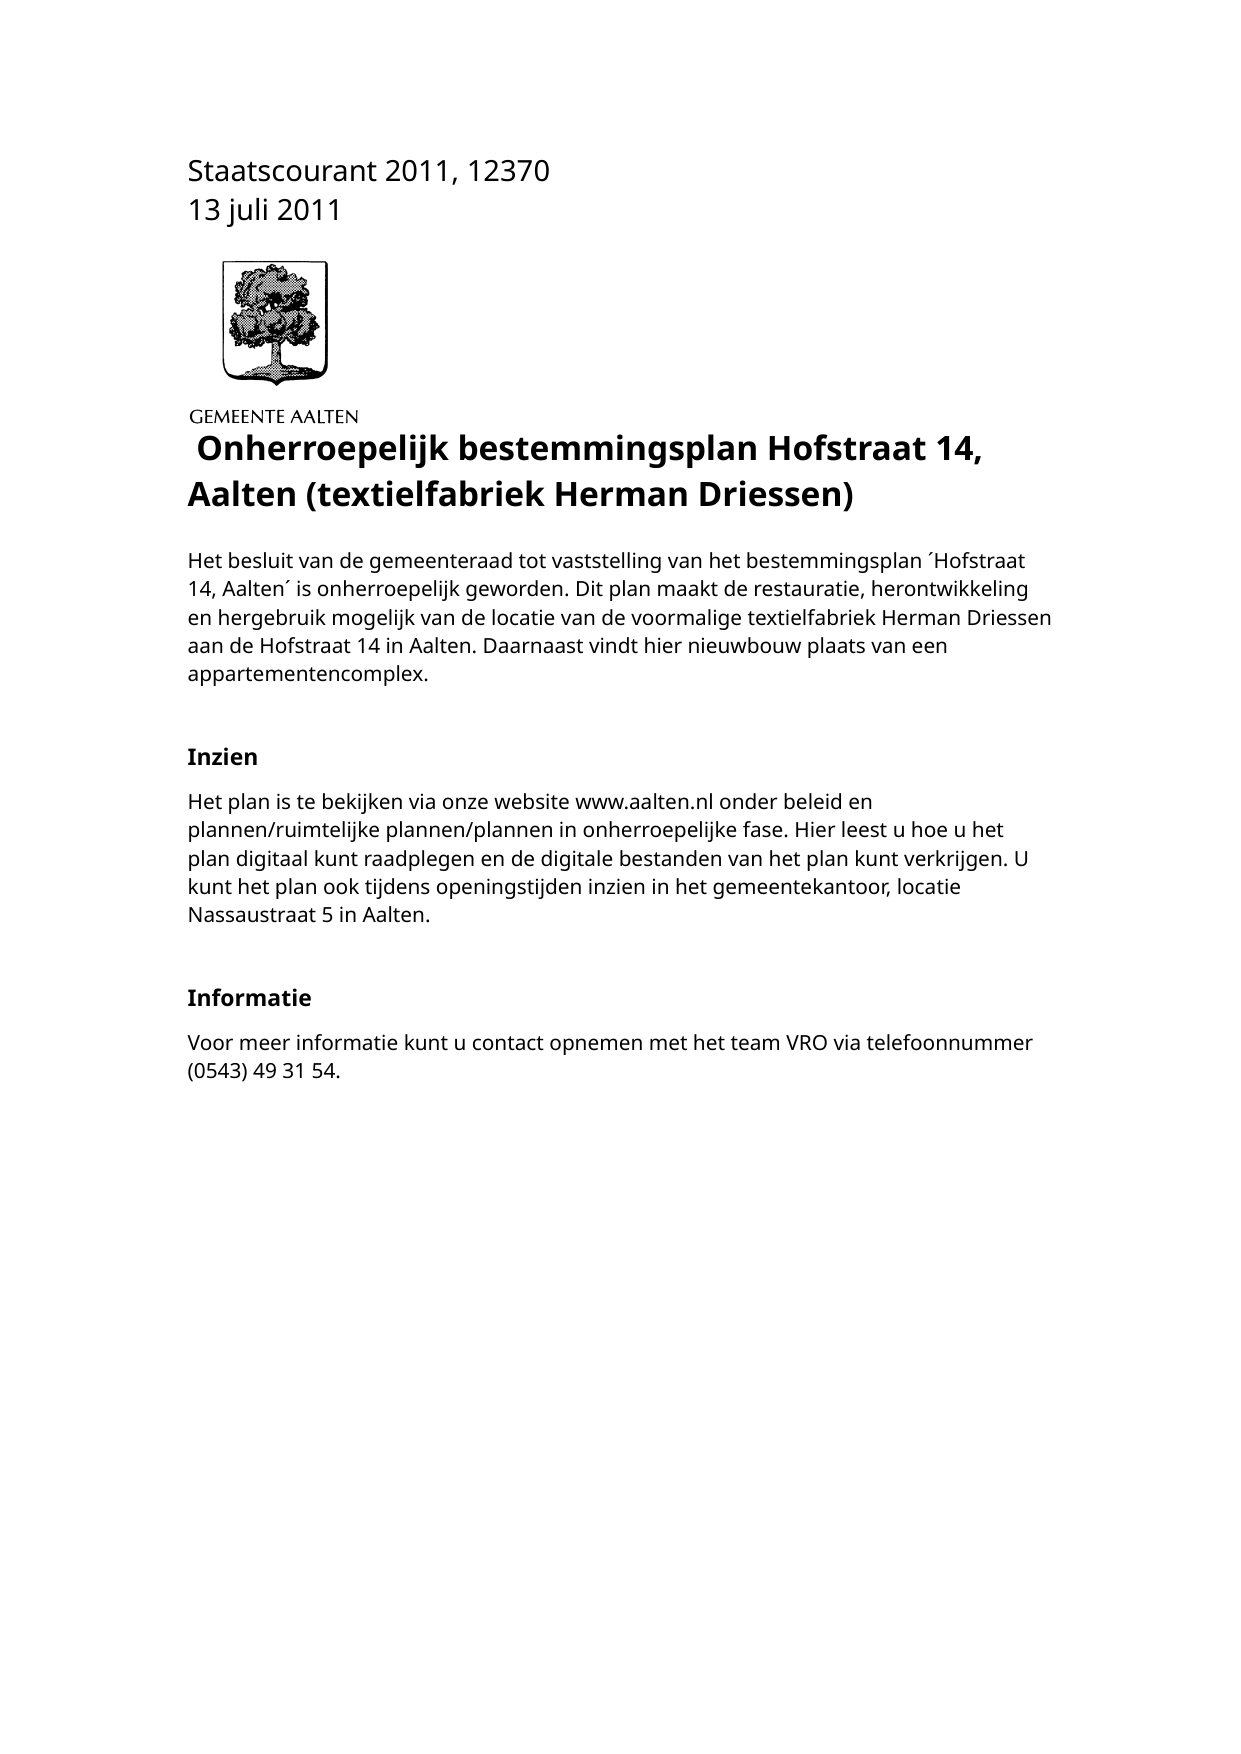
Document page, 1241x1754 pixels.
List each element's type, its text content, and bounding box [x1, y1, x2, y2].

subtitle Inzien [187, 741, 1053, 772]
text Het plan is te bekijken via onze website www.aalten.nl onder beleid en plannen/ruimtelijke plannen/plannen in onherroepelijke fase. Hier leest u hoe u het plan digitaal kunt raadplegen en de digitale bestanden van het plan kunt verkrijgen. U kunt het plan ook tijdens openingstijden inzien in het gemeentekantoor, locatie Nassaustraat 5 in Aalten. [187, 787, 1053, 929]
text 13 juli 2011 [187, 190, 1053, 229]
picture [187, 258, 360, 425]
text Het besluit van de gemeenteraad tot vaststelling van het bestemmingsplan ´Hofstraat 14, Aalten´ is onherroepelijk geworden. Dit plan maakt de restauratie, herontwikkeling en hergebruik mogelijk van de locatie van de voormalige textielfabriek Herman Driessen aan de Hofstraat 14 in Aalten. Daarnaast vindt hier nieuwbouw plaats van een appartementencomplex. [187, 546, 1053, 688]
text Voor meer informatie kunt u contact opnemen met het team VRO via telefoonnummer (0543) 49 31 54. [187, 1028, 1053, 1084]
subtitle Informatie [187, 981, 1053, 1013]
text Staatscourant 2011, 12370 [187, 150, 1053, 190]
subtitle Onherroepelijk bestemmingsplan Hofstraat 14, Aalten (textielfabriek Herman Driessen) [187, 271, 1053, 516]
